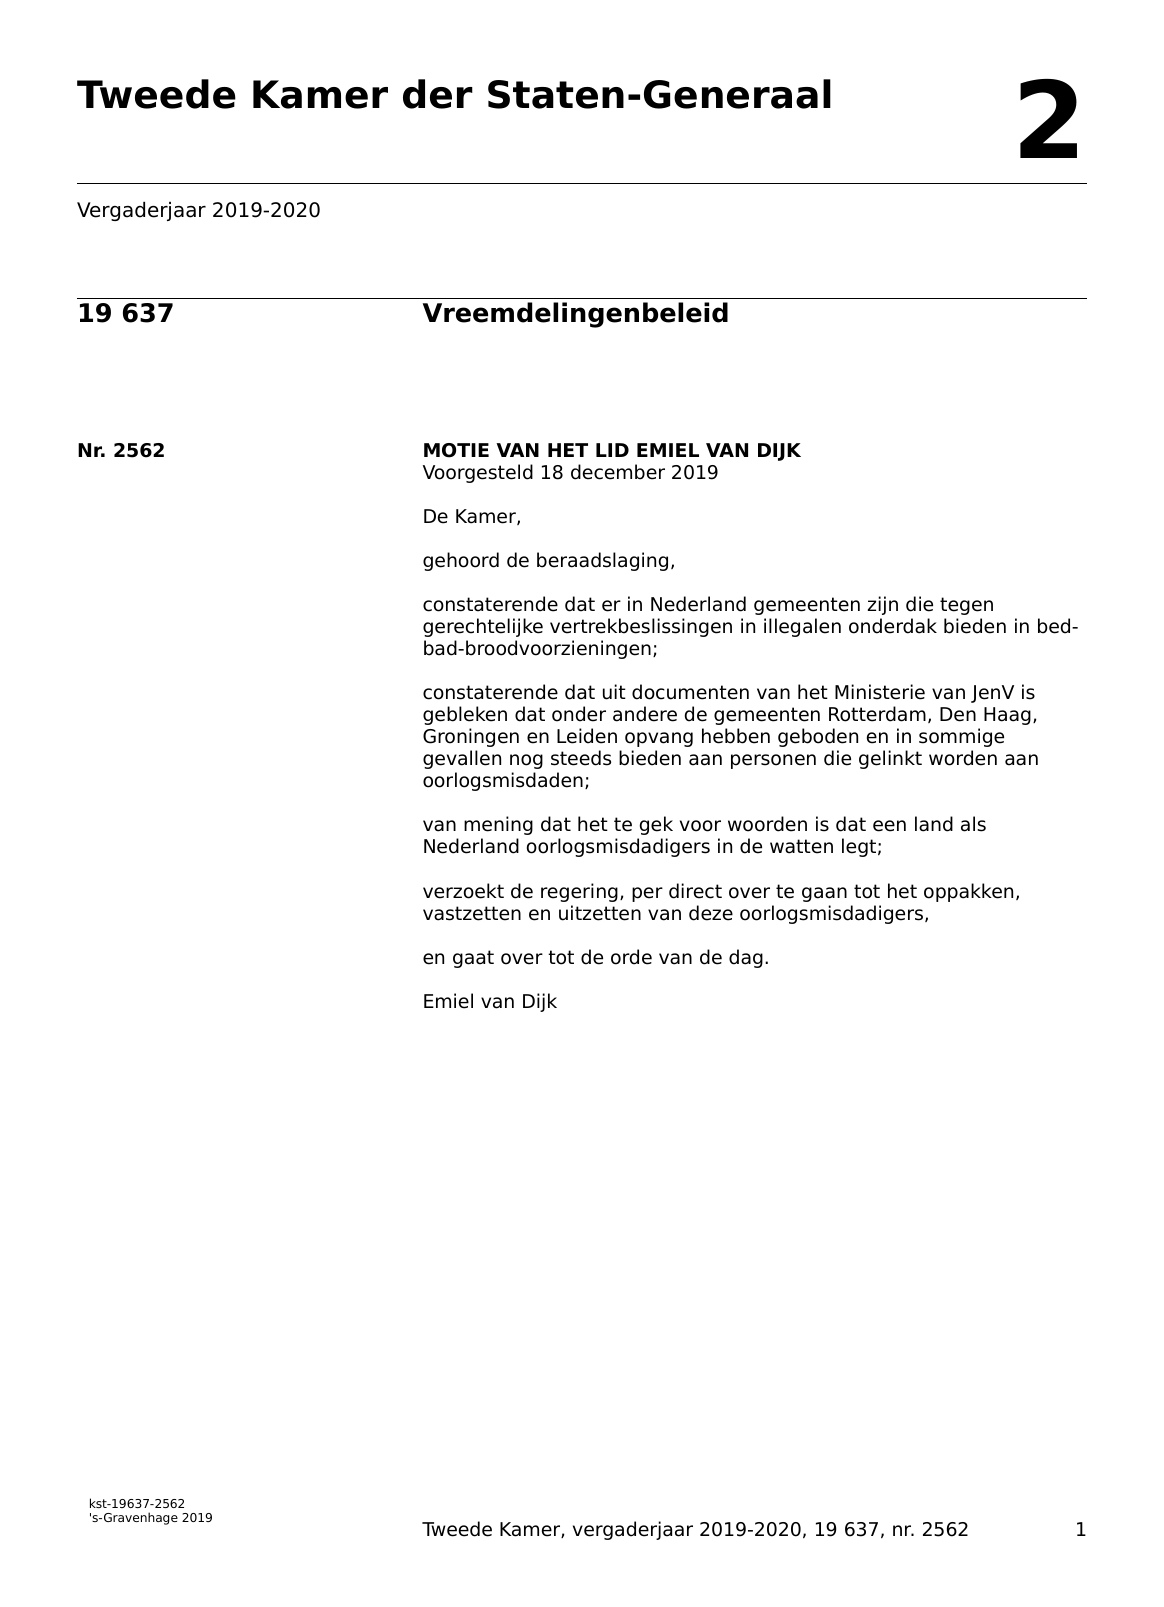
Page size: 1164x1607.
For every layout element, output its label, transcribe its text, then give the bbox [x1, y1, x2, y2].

table_header Tweede Kamer der Staten-Generaal [77, 59, 886, 183]
table_cell Vergaderjaar 2019-2020 [77, 184, 1087, 298]
text gehoord de beraadslaging, [422, 550, 1087, 572]
subtitle 19 637 Vreemdelingenbeleid [77, 299, 1087, 329]
subtitle Nr. 2562 MOTIE VAN HET LID EMIEL VAN DIJK [77, 440, 1087, 462]
text constaterende dat er in Nederland gemeenten zijn die tegen gerechtelijke vertrekbeslissingen in illegalen onderdak bieden in bed-bad-broodvoorzieningen; [422, 594, 1087, 660]
text 's-Gravenhage 2019 [88, 1511, 323, 1525]
text van mening dat het te gek voor woorden is dat een land als Nederland oorlogsmisdadigers in de watten legt; [422, 814, 1087, 858]
text De Kamer, [422, 506, 1087, 528]
text en gaat over tot de orde van de dag. [422, 947, 1087, 969]
text Voorgesteld 18 december 2019 [422, 462, 1087, 484]
text verzoekt de regering, per direct over te gaan tot het oppakken, vastzetten en uitzetten van deze oorlogsmisdadigers, [422, 881, 1087, 924]
table_header 2 [886, 59, 1087, 183]
text constaterende dat uit documenten van het Ministerie van JenV is gebleken dat onder andere de gemeenten Rotterdam, Den Haag, Groningen en Leiden opvang hebben geboden en in sommige gevallen nog steeds bieden aan personen die gelinkt worden aan oorlogsmisdaden; [422, 682, 1087, 792]
text Emiel van Dijk [422, 991, 1087, 1013]
text kst-19637-2562 [88, 1497, 323, 1511]
